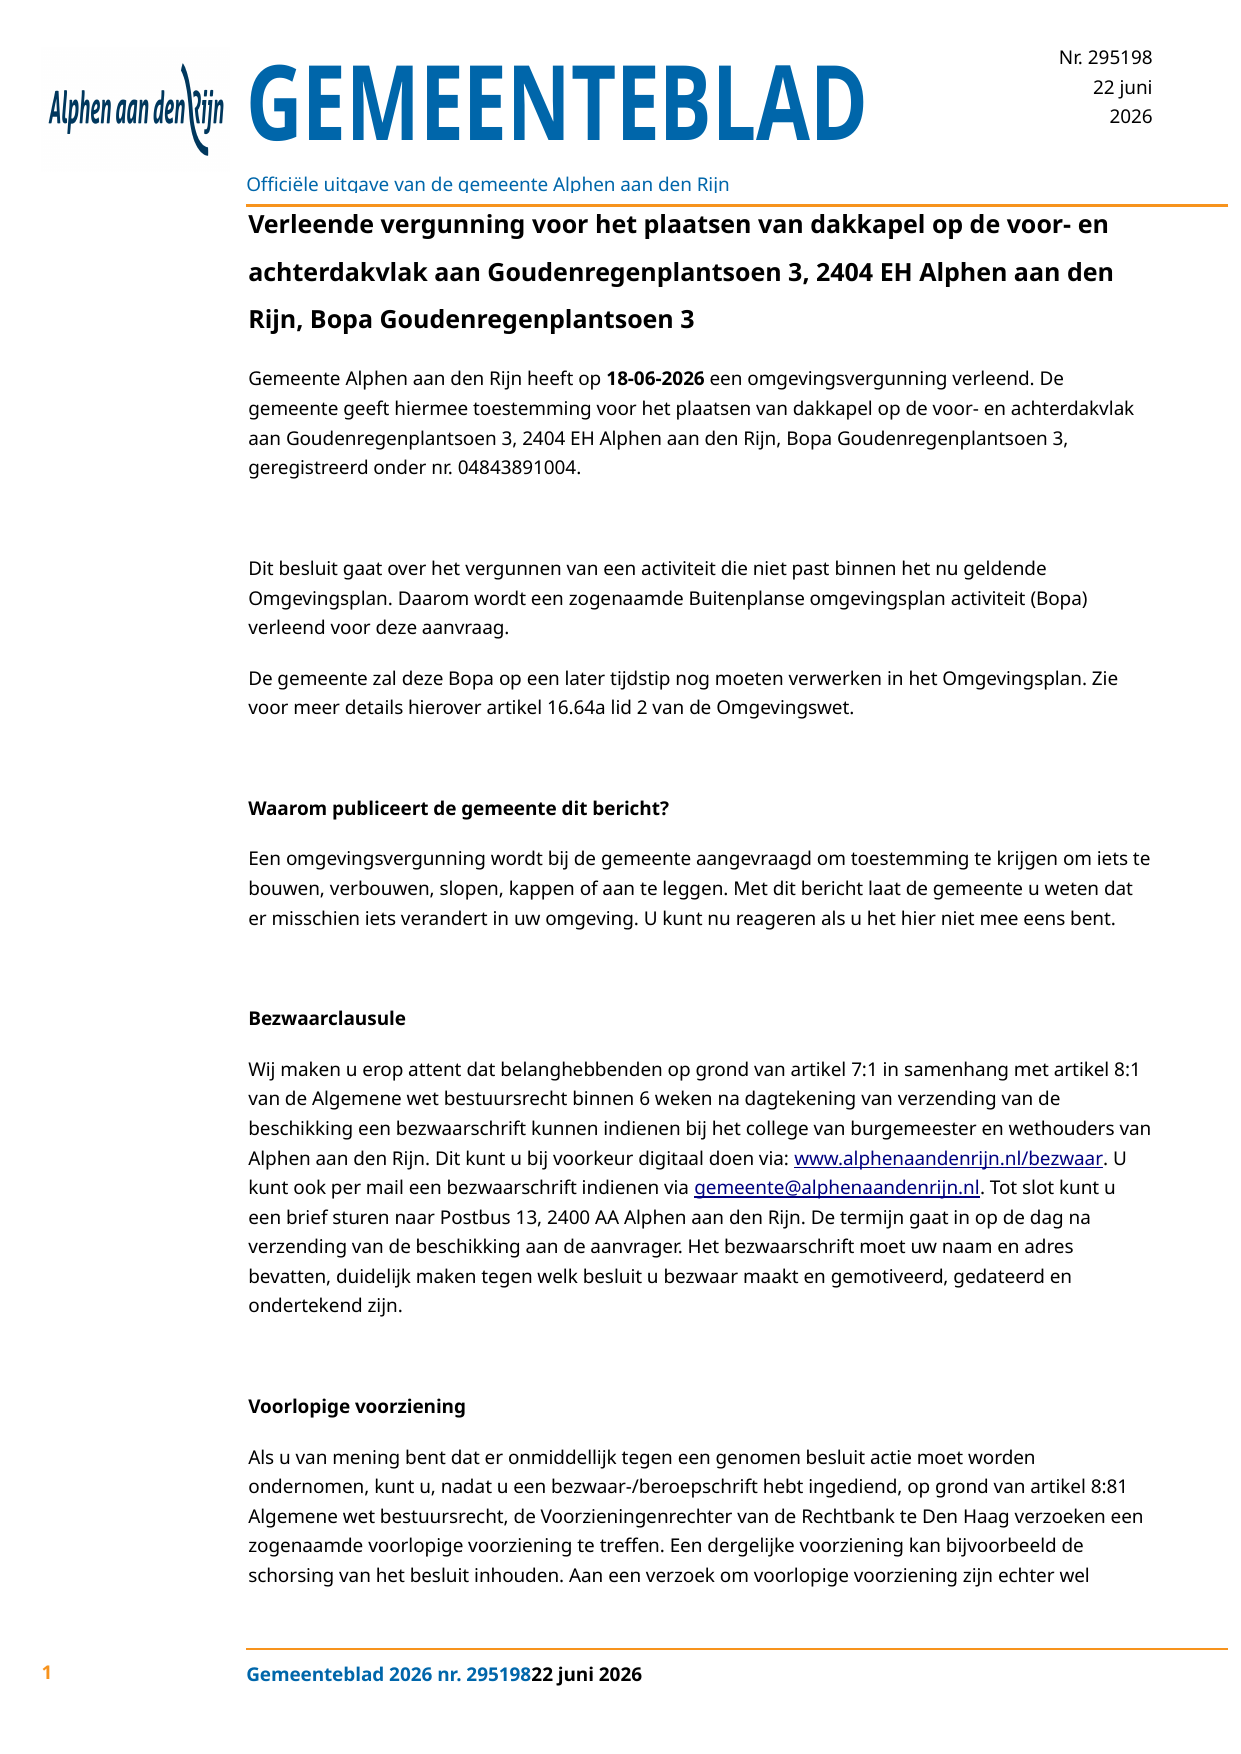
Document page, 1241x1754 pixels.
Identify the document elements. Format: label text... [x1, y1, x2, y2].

text Wij maken u erop attent dat belanghebbenden op grond van artikel 7:1 in samenhang met artikel 8:1 van de Algemene wet bestuursrecht binnen 6 weken na dagtekening van verzending van de beschikking een bezwaarschrift kunnen indienen bij het college van burgemeester en wethouders van Alphen aan den Rijn. Dit kunt u bij voorkeur digitaal doen via: www.alphenaandenrijn.nl/bezwaar. U kunt ook per mail een bezwaarschrift indienen via gemeente@alphenaandenrijn.nl. Tot slot kunt u een brief sturen naar Postbus 13, 2400 AA Alphen aan den Rijn. De termijn gaat in op de dag na verzending van de beschikking aan de aanvrager. Het bezwaarschrift moet uw naam en adres bevatten, duidelijk maken tegen welk besluit u bezwaar maakt en gemotiveerd, gedateerd en ondertekend zijn. [248, 1056, 1152, 1318]
text Verleende vergunning voor het plaatsen van dakkapel op de voor- en achterdakvlak aan Goudenregenplantsoen 3, 2404 EH Alphen aan den Rijn, Bopa Goudenregenplantsoen 3 [248, 207, 1152, 336]
text Gemeente Alphen aan den Rijn heeft op 18-06-2026 een omgevingsvergunning verleend. De gemeente geeft hiermee toestemming voor het plaatsen van dakkapel op de voor- en achterdakvlak aan Goudenregenplantsoen 3, 2404 EH Alphen aan den Rijn, Bopa Goudenregenplantsoen 3, geregistreerd onder nr. 04843891004. [248, 366, 1152, 480]
picture [41, 47, 231, 172]
text Waarom publiceert de gemeente dit bericht? [248, 795, 1152, 821]
text De gemeente zal deze Bopa op een later tijdstip nog moeten verwerken in het Omgevingsplan. Zie voor meer details hierover artikel 16.64a lid 2 van de Omgevingswet. [248, 665, 1152, 720]
text Een omgevingsvergunning wordt bij de gemeente aangevraagd om toestemming te krijgen om iets te bouwen, verbouwen, slopen, kappen of aan te leggen. Met dit bericht laat de gemeente u weten dat er misschien iets verandert in uw omgeving. U kunt nu reageren als u het hier niet mee eens bent. [248, 846, 1152, 930]
text Voorlopige voorziening [248, 1393, 1152, 1419]
text Als u van mening bent dat er onmiddellijk tegen een genomen besluit actie moet worden ondernomen, kunt u, nadat u een bezwaar-/beroepschrift hebt ingediend, op grond van artikel 8:81 Algemene wet bestuursrecht, de Voorzieningenrechter van de Rechtbank te Den Haag verzoeken een zogenaamde voorlopige voorziening te treffen. Een dergelijke voorziening kan bijvoorbeeld de schorsing van het besluit inhouden. Aan een verzoek om voorlopige voorziening zijn echter wel [248, 1444, 1152, 1588]
text Bezwaarclausule [248, 1006, 1152, 1031]
text Dit besluit gaat over het vergunnen van een activiteit die niet past binnen het nu geldende Omgevingsplan. Daarom wordt een zogenaamde Buitenplanse omgevingsplan activiteit (Bopa) verleend voor deze aanvraag. [248, 555, 1152, 640]
